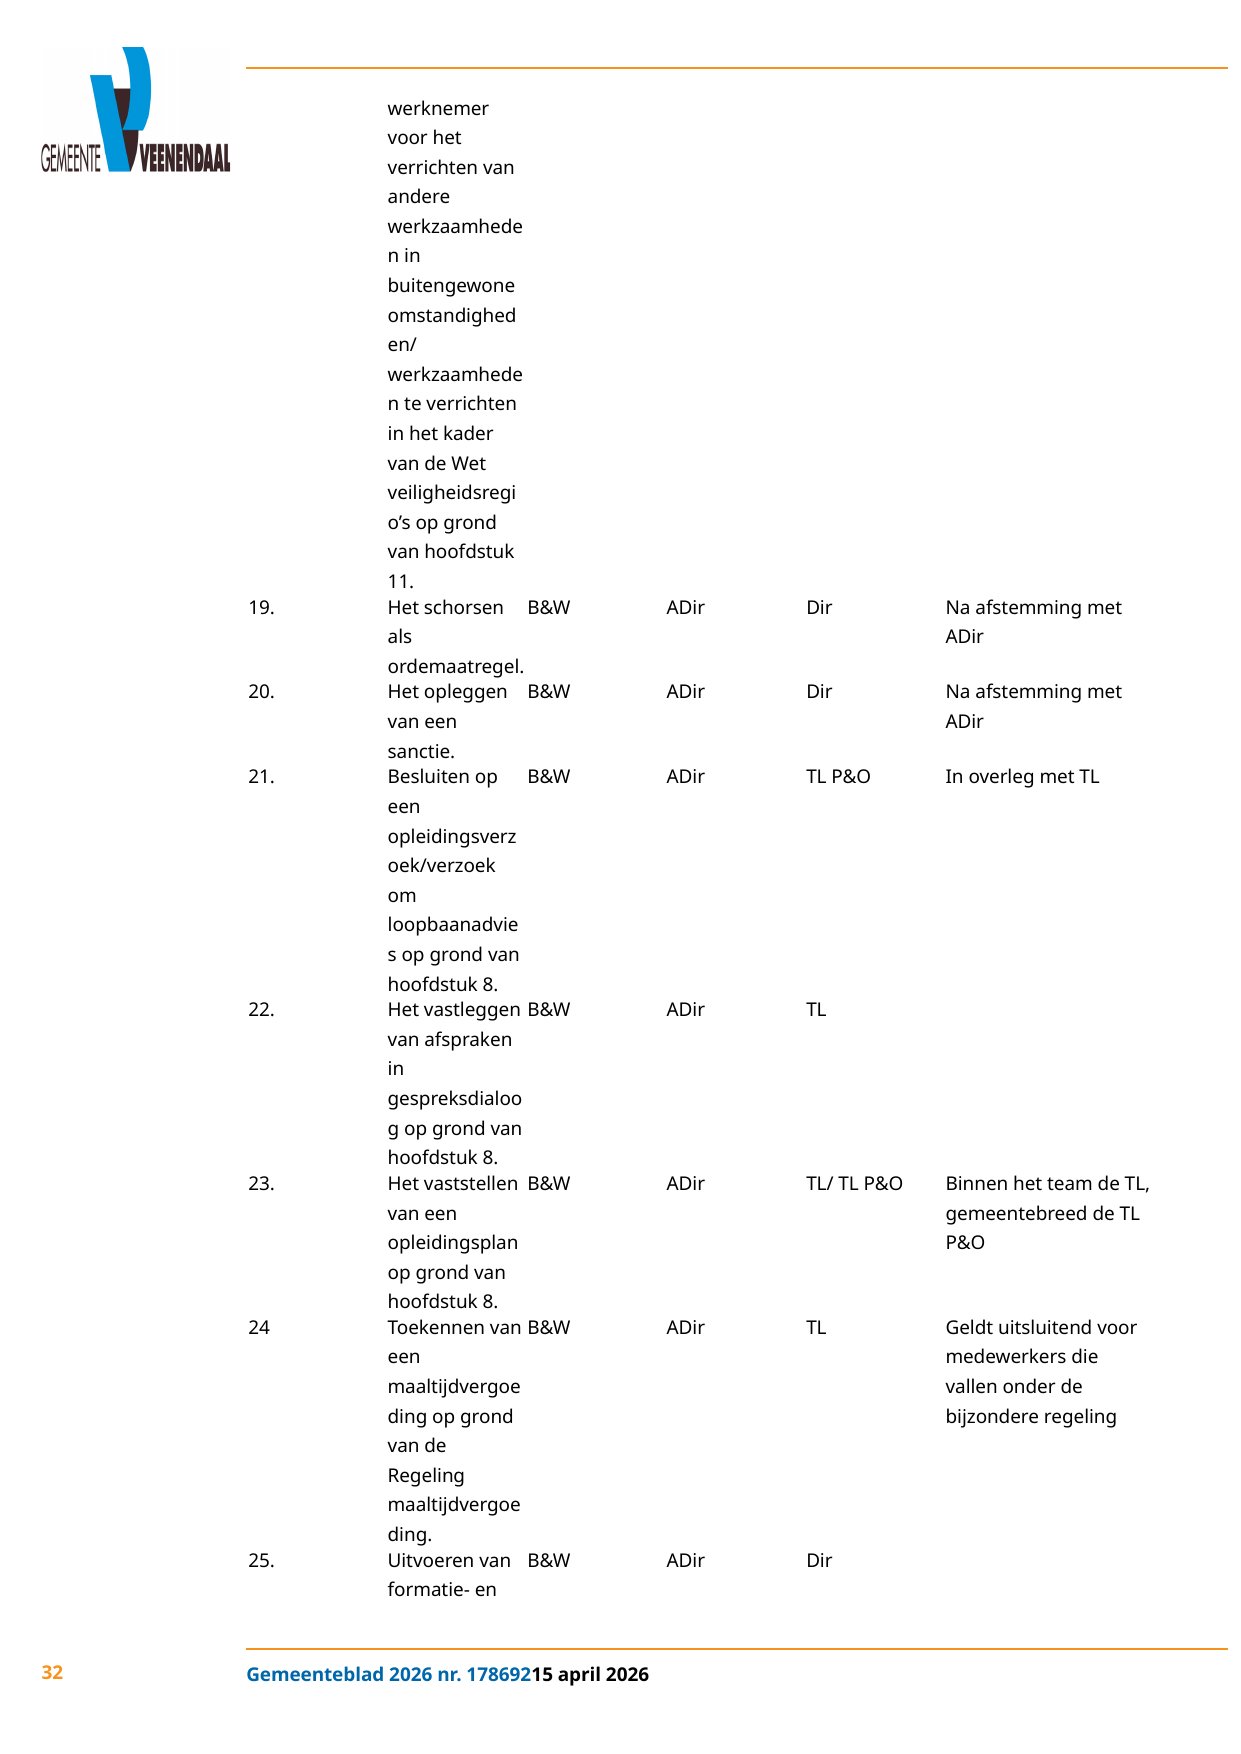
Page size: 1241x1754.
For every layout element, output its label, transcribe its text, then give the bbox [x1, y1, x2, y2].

table_cell Besluiten op een opleidingsverzoek/verzoek om loopbaanadvies op grond van hoofdstuk 8. [388, 764, 527, 996]
table_cell In overleg met TL [945, 764, 1152, 996]
table_cell [945, 95, 1152, 594]
picture [41, 47, 130, 172]
table_cell TL P&O [806, 764, 945, 996]
table_cell 25. [248, 1547, 387, 1602]
table_cell Toekennen van een maaltijdvergoeding op grond van de Regeling maaltijdvergoeding. [388, 1314, 527, 1547]
table_cell ADir [666, 1314, 806, 1547]
table_cell Het opleggen van een sanctie. [388, 679, 527, 764]
table_cell Dir [806, 594, 945, 679]
table_cell B&W [527, 679, 666, 764]
table_cell B&W [527, 1170, 666, 1314]
table_cell [527, 95, 666, 594]
table_cell ADir [666, 1547, 806, 1602]
table_cell B&W [527, 764, 666, 996]
table_cell 20. [248, 679, 387, 764]
table_cell TL/ TL P&O [806, 1170, 945, 1314]
table_cell [945, 996, 1152, 1170]
picture [123, 47, 231, 172]
table_cell B&W [527, 1314, 666, 1547]
table_cell TL [806, 996, 945, 1170]
table_cell 19. [248, 594, 387, 679]
table_cell Dir [806, 1547, 945, 1602]
table_cell Uitvoeren van formatie- en [388, 1547, 527, 1602]
table_cell 22. [248, 996, 387, 1170]
table_cell Geldt uitsluitend voor medewerkers die vallen onder de bijzondere regeling [945, 1314, 1152, 1547]
table_cell [666, 95, 806, 594]
table_cell 23. [248, 1170, 387, 1314]
table_cell Het schorsen als ordemaatregel. [388, 594, 527, 679]
table_cell ADir [666, 594, 806, 679]
table_cell werknemer voor het verrichten van andere werkzaamheden in buitengewone omstandigheden/ werkzaamheden te verrichten in het kader van de Wet veiligheidsregio’s op grond van hoofdstuk 11. [388, 95, 527, 594]
table_cell [945, 1547, 1152, 1602]
table_cell Na afstemming met ADir [945, 679, 1152, 764]
table_cell B&W [527, 996, 666, 1170]
table_cell B&W [527, 1547, 666, 1602]
table_cell ADir [666, 996, 806, 1170]
table_cell Het vastleggen van afspraken in gespreksdialoog op grond van hoofdstuk 8. [388, 996, 527, 1170]
table_cell ADir [666, 679, 806, 764]
table_cell B&W [527, 594, 666, 679]
table_cell Dir [806, 679, 945, 764]
table_cell ADir [666, 764, 806, 996]
table_cell Het vaststellen van een opleidingsplan op grond van hoofdstuk 8. [388, 1170, 527, 1314]
table_cell [806, 95, 945, 594]
table_cell Na afstemming met ADir [945, 594, 1152, 679]
table_cell 24 [248, 1314, 387, 1547]
table_cell 21. [248, 764, 387, 996]
table_cell [248, 95, 387, 594]
table_cell TL [806, 1314, 945, 1547]
table_cell ADir [666, 1170, 806, 1314]
table_cell Binnen het team de TL, gemeentebreed de TL P&O [945, 1170, 1152, 1314]
